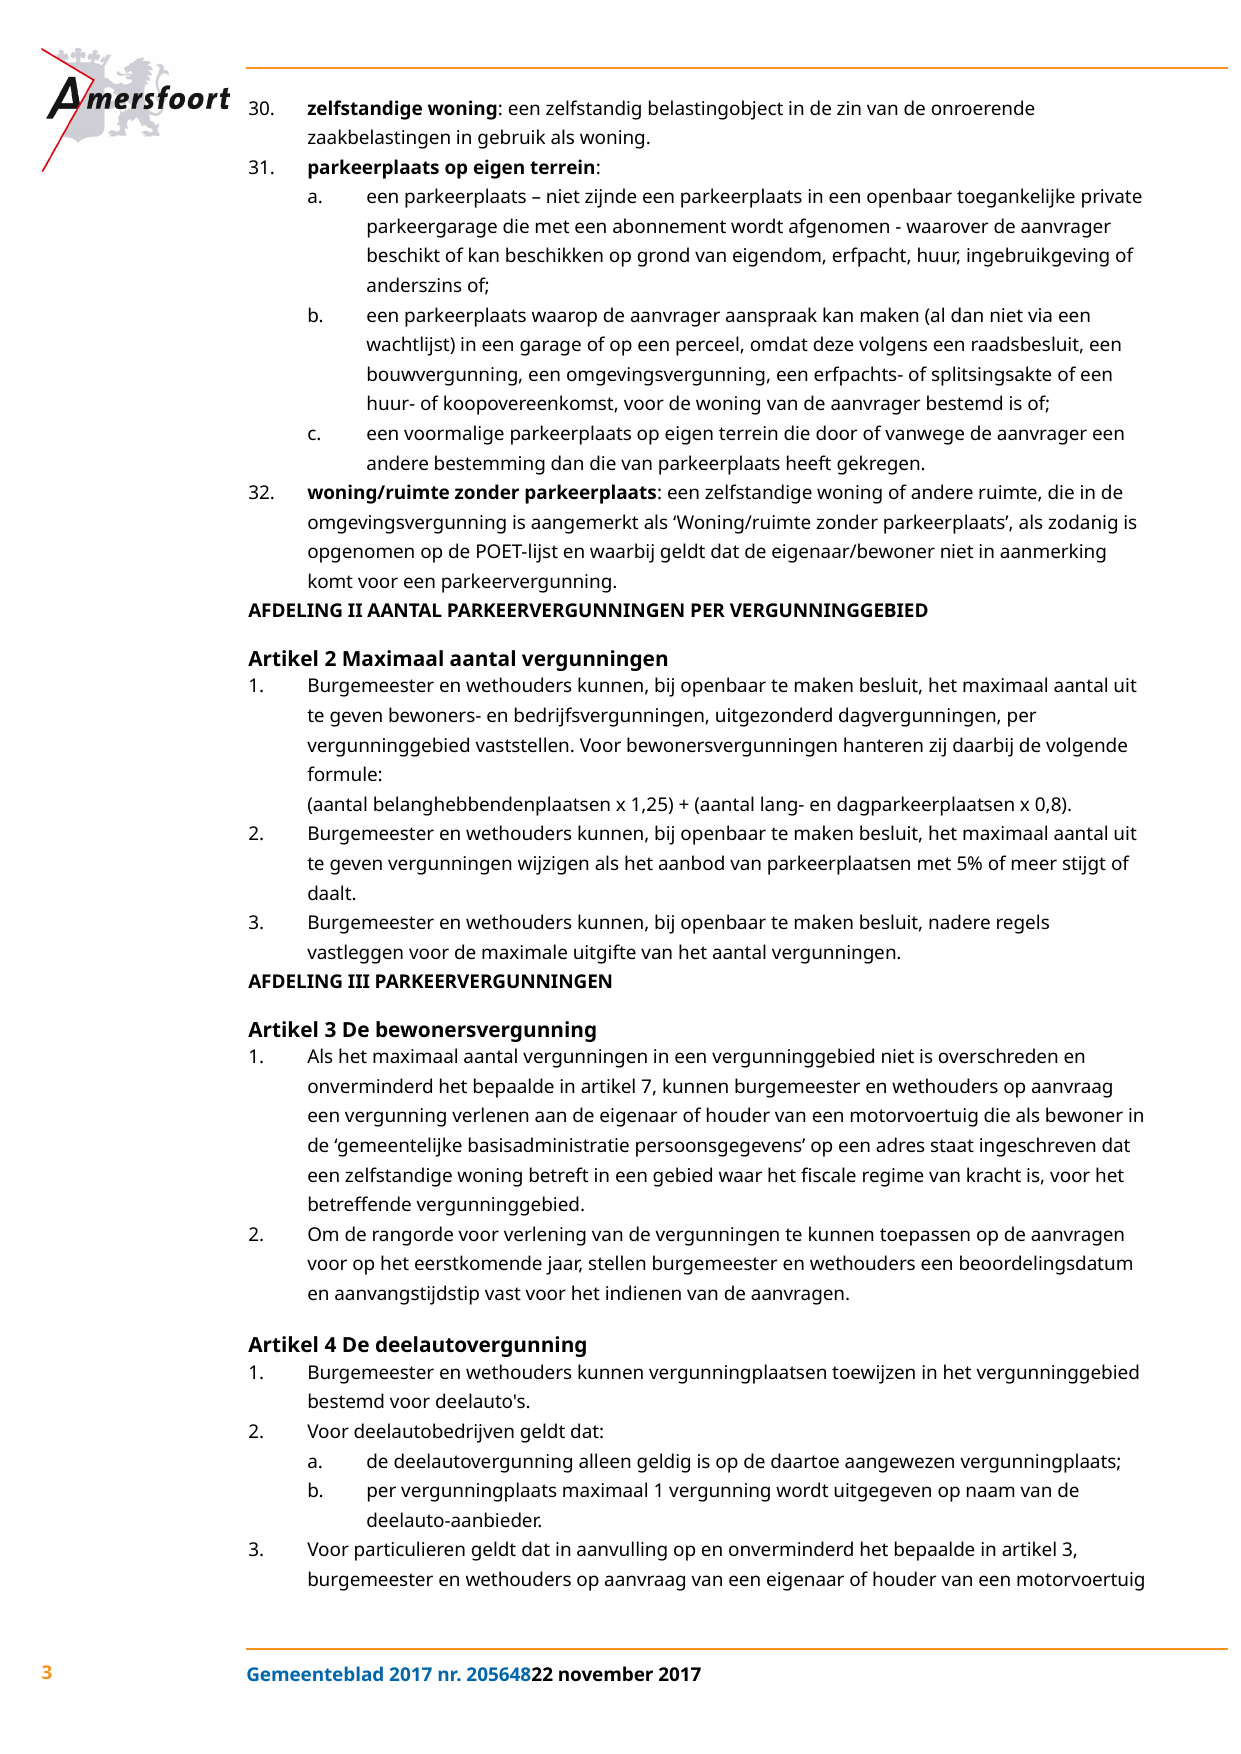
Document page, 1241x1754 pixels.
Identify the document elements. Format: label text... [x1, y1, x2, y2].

list (aantal belanghebbendenplaatsen x 1,25) + (aantal lang- en dagparkeerplaatsen x 0,8). [248, 791, 1152, 817]
list Burgemeester en wethouders kunnen, bij openbaar te maken besluit, het maximaal aantal uit te geven vergunningen wijzigen als het aanbod van parkeerplaatsen met 5% of meer stijgt of daalt. [248, 821, 1152, 906]
list een voormalige parkeerplaats op eigen terrein die door of vanwege de aanvrager een andere bestemming dan die van parkeerplaats heeft gekregen. [307, 420, 1152, 476]
list Burgemeester en wethouders kunnen, bij openbaar te maken besluit, het maximaal aantal uit te geven bewoners- en bedrijfsvergunningen, uitgezonderd dagvergunningen, per vergunninggebied vaststellen. Voor bewonersvergunningen hanteren zij daarbij de volgende formule: [248, 673, 1152, 787]
list zelfstandige woning: een zelfstandig belastingobject in de zin van de onroerende zaakbelastingen in gebruik als woning. [248, 95, 1152, 150]
list Voor deelautobedrijven geldt dat: [248, 1418, 1152, 1444]
list Om de rangorde voor verlening van de vergunningen te kunnen toepassen op de aanvragen voor op het eerstkomende jaar, stellen burgemeester en wethouders een beoordelingsdatum en aanvangstijdstip vast voor het indienen van de aanvragen. [248, 1221, 1152, 1306]
text Artikel 4 De deelautovergunning [248, 1331, 1152, 1359]
list de deelautovergunning alleen geldig is op de daartoe aangewezen vergunningplaats; [307, 1448, 1152, 1473]
picture [41, 47, 231, 172]
text AFDELING III PARKEERVERGUNNINGEN [248, 968, 1152, 994]
list een parkeerplaats waarop de aanvrager aanspraak kan maken (al dan niet via een wachtlijst) in een garage of op een perceel, omdat deze volgens een raadsbesluit, een bouwvergunning, een omgevingsvergunning, een erfpachts- of splitsingsakte of een huur- of koopovereenkomst, voor de woning van de aanvrager bestemd is of; [307, 302, 1152, 416]
list per vergunningplaats maximaal 1 vergunning wordt uitgegeven op naam van de deelauto-aanbieder. [307, 1477, 1152, 1533]
text AFDELING II AANTAL PARKEERVERGUNNINGEN PER VERGUNNINGGEBIED [248, 598, 1152, 623]
list Burgemeester en wethouders kunnen vergunningplaatsen toewijzen in het vergunninggebied bestemd voor deelauto's. [248, 1359, 1152, 1414]
list Voor particulieren geldt dat in aanvulling op en onverminderd het bepaalde in artikel 3, burgemeester en wethouders op aanvraag van een eigenaar of houder van een motorvoertuig [248, 1537, 1152, 1592]
text Artikel 2 Maximaal aantal vergunningen [248, 644, 1152, 673]
list woning/ruimte zonder parkeerplaats: een zelfstandige woning of andere ruimte, die in de omgevingsvergunning is aangemerkt als ‘Woning/ruimte zonder parkeerplaats’, als zodanig is opgenomen op de POET-lijst en waarbij geldt dat de eigenaar/bewoner niet in aanmerking komt voor een parkeervergunning. [248, 479, 1152, 594]
text Artikel 3 De bewonersvergunning [248, 1015, 1152, 1043]
list Burgemeester en wethouders kunnen, bij openbaar te maken besluit, nadere regels vastleggen voor de maximale uitgifte van het aantal vergunningen. [248, 909, 1152, 965]
list parkeerplaats op eigen terrein: [248, 154, 1152, 180]
list Als het maximaal aantal vergunningen in een vergunninggebied niet is overschreden en onverminderd het bepaalde in artikel 7, kunnen burgemeester en wethouders op aanvraag een vergunning verlenen aan de eigenaar of houder van een motorvoertuig die als bewoner in de ‘gemeentelijke basisadministratie persoonsgegevens’ op een adres staat ingeschreven dat een zelfstandige woning betreft in een gebied waar het fiscale regime van kracht is, voor het betreffende vergunninggebied. [248, 1043, 1152, 1217]
list een parkeerplaats – niet zijnde een parkeerplaats in een openbaar toegankelijke private parkeergarage die met een abonnement wordt afgenomen - waarover de aanvrager beschikt of kan beschikken op grond van eigendom, erfpacht, huur, ingebruikgeving of anderszins of; [307, 183, 1152, 298]
